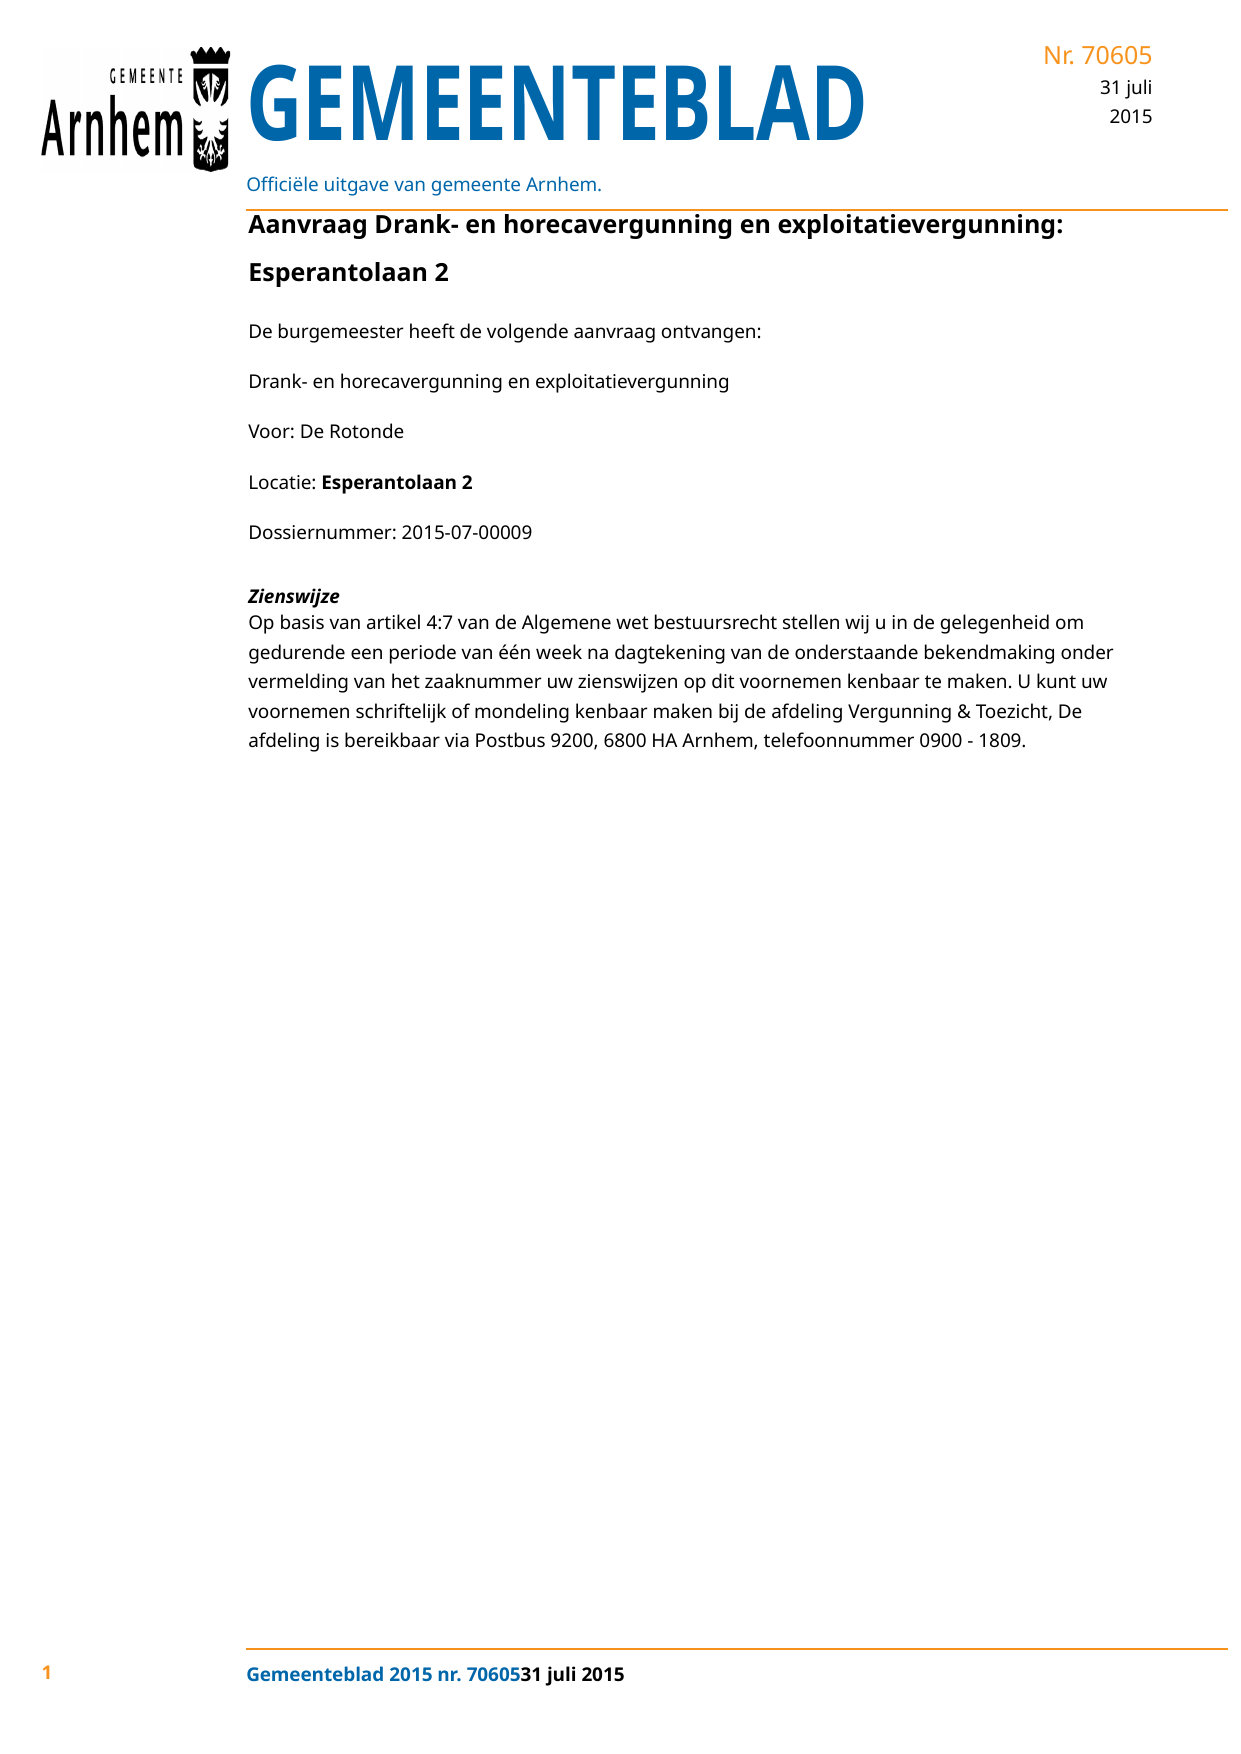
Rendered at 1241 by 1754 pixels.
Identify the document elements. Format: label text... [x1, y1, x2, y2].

text Drank- en horecavergunning en exploitatievergunning [248, 368, 1152, 394]
text Voor: De Rotonde [248, 419, 1152, 444]
picture [41, 47, 231, 172]
text Zienswijze [248, 583, 1152, 609]
text Aanvraag Drank- en horecavergunning en exploitatievergunning: Esperantolaan 2 [248, 211, 1152, 288]
text Locatie: Esperantolaan 2 [248, 469, 1152, 495]
text De burgemeester heeft de volgende aanvraag ontvangen: [248, 318, 1152, 344]
text Dossiernummer: 2015-07-00009 [248, 519, 1152, 545]
text Op basis van artikel 4:7 van de Algemene wet bestuursrecht stellen wij u in de gelegenheid om gedurende een periode van één week na dagtekening van de onderstaande bekendmaking onder vermelding van het zaaknummer uw zienswijzen op dit voornemen kenbaar te maken. U kunt uw voornemen schriftelijk of mondeling kenbaar maken bij de afdeling Vergunning & Toezicht, De afdeling is bereikbaar via Postbus 9200, 6800 HA Arnhem, telefoonnummer 0900 - 1809. [248, 609, 1152, 753]
